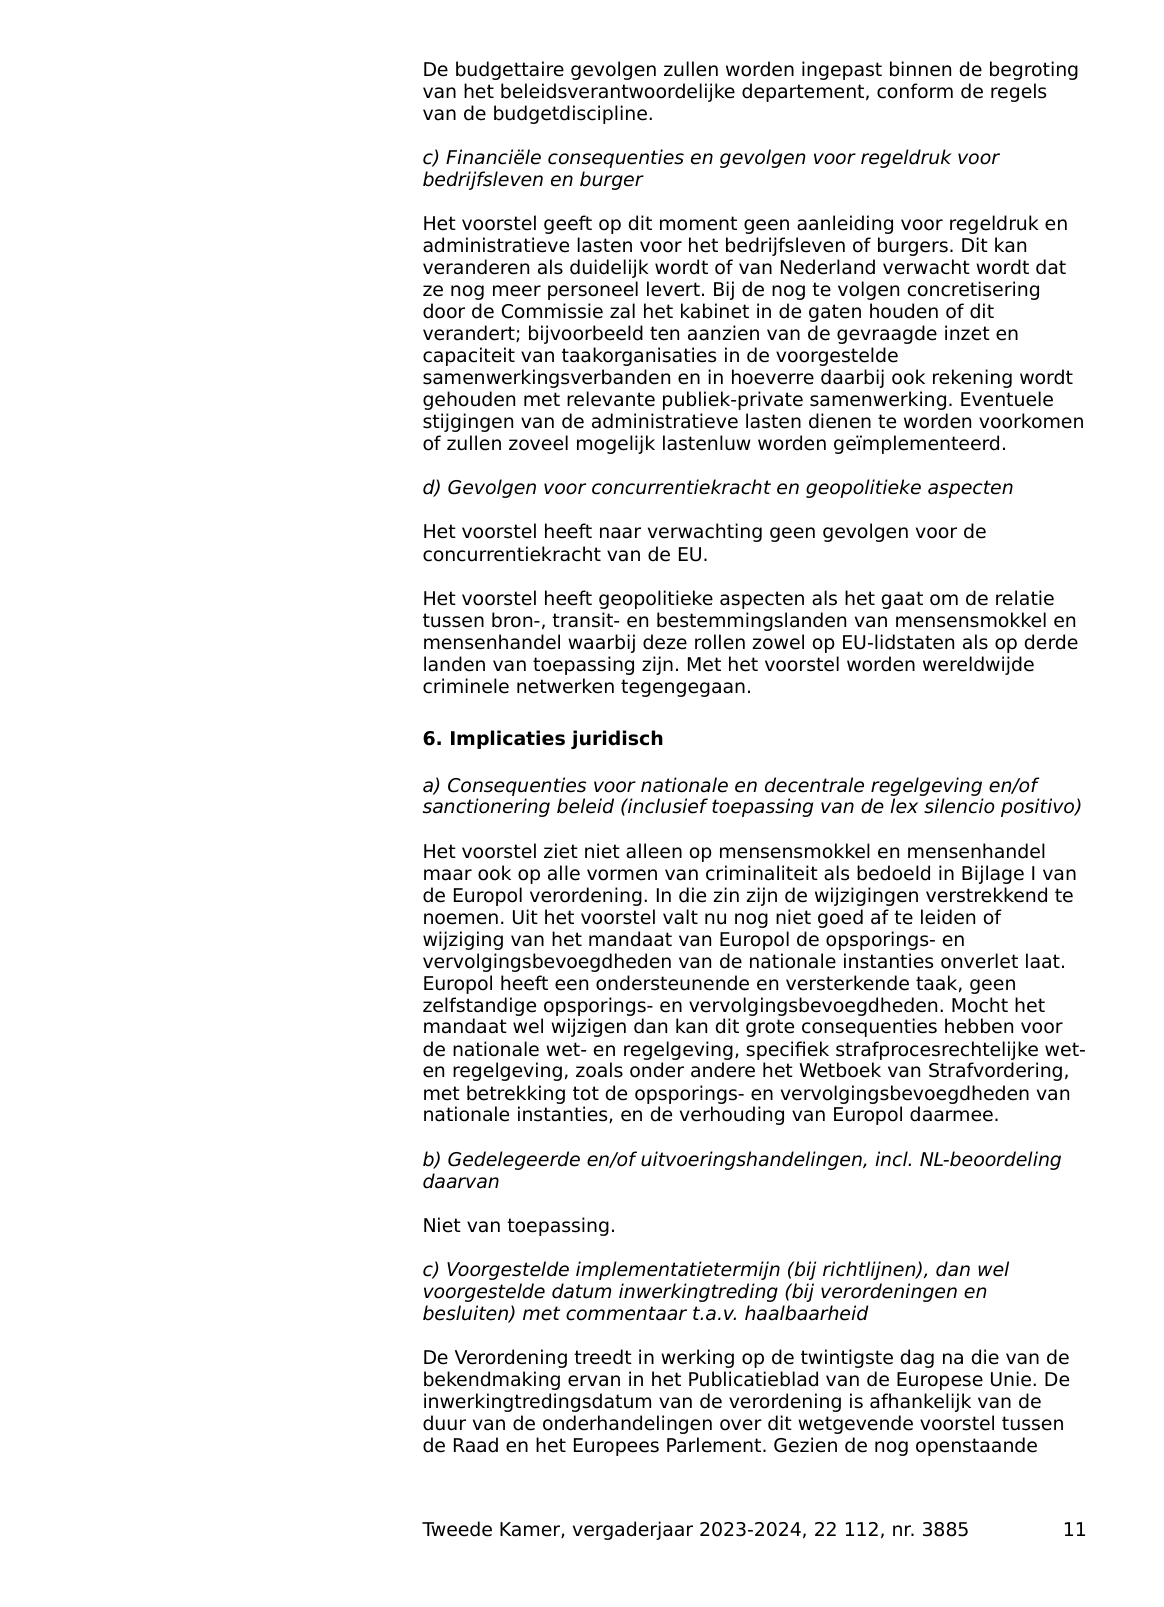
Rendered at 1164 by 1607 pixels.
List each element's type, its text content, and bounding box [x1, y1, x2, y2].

text Het voorstel heeft naar verwachting geen gevolgen voor de concurrentiekracht van de EU. [422, 521, 1087, 565]
subtitle d) Gevolgen voor concurrentiekracht en geopolitieke aspecten [422, 477, 1087, 499]
subtitle c) Financiële consequenties en gevolgen voor regeldruk voor bedrijfsleven en burger [422, 147, 1087, 191]
subtitle c) Voorgestelde implementatietermijn (bij richtlijnen), dan wel voorgestelde datum inwerkingtreding (bij verordeningen en besluiten) met commentaar t.a.v. haalbaarheid [422, 1259, 1087, 1325]
text Niet van toepassing. [422, 1215, 1087, 1237]
text De Verordening treedt in werking op de twintigste dag na die van de bekendmaking ervan in het Publicatieblad van de Europese Unie. De inwerkingtredingsdatum van de verordening is afhankelijk van de duur van de onderhandelingen over dit wetgevende voorstel tussen de Raad en het Europees Parlement. Gezien de nog openstaande [422, 1347, 1087, 1457]
text Het voorstel heeft geopolitieke aspecten als het gaat om de relatie tussen bron-, transit- en bestemmingslanden van mensensmokkel en mensenhandel waarbij deze rollen zowel op EU-lidstaten als op derde landen van toepassing zijn. Met het voorstel worden wereldwijde criminele netwerken tegengegaan. [422, 588, 1087, 697]
text Het voorstel ziet niet alleen op mensensmokkel en mensenhandel maar ook op alle vormen van criminaliteit als bedoeld in Bijlage I van de Europol verordening. In die zin zijn de wijzigingen verstrekkend te noemen. Uit het voorstel valt nu nog niet goed af te leiden of wijziging van het mandaat van Europol de opsporings- en vervolgingsbevoegdheden van de nationale instanties onverlet laat. Europol heeft een ondersteunende en versterkende taak, geen zelfstandige opsporings- en vervolgingsbevoegdheden. Mocht het mandaat wel wijzigen dan kan dit grote consequenties hebben voor de nationale wet- en regelgeving, specifiek strafprocesrechtelijke wet- en regelgeving, zoals onder andere het Wetboek van Strafvordering, met betrekking tot de opsporings- en vervolgingsbevoegdheden van nationale instanties, en de verhouding van Europol daarmee. [422, 841, 1087, 1126]
subtitle 6. Implicaties juridisch [422, 727, 1087, 749]
subtitle a) Consequenties voor nationale en decentrale regelgeving en/of sanctionering beleid (inclusief toepassing van de lex silencio positivo) [422, 774, 1087, 818]
text De budgettaire gevolgen zullen worden ingepast binnen de begroting van het beleidsverantwoordelijke departement, conform de regels van de budgetdiscipline. [422, 59, 1087, 125]
text Het voorstel geeft op dit moment geen aanleiding voor regeldruk en administratieve lasten voor het bedrijfsleven of burgers. Dit kan veranderen als duidelijk wordt of van Nederland verwacht wordt dat ze nog meer personeel levert. Bij de nog te volgen concretisering door de Commissie zal het kabinet in de gaten houden of dit verandert; bijvoorbeeld ten aanzien van de gevraagde inzet en capaciteit van taakorganisaties in de voorgestelde samenwerkingsverbanden en in hoeverre daarbij ook rekening wordt gehouden met relevante publiek-private samenwerking. Eventuele stijgingen van de administratieve lasten dienen te worden voorkomen of zullen zoveel mogelijk lastenluw worden geïmplementeerd. [422, 213, 1087, 455]
subtitle b) Gedelegeerde en/of uitvoeringshandelingen, incl. NL-beoordeling daarvan [422, 1148, 1087, 1192]
